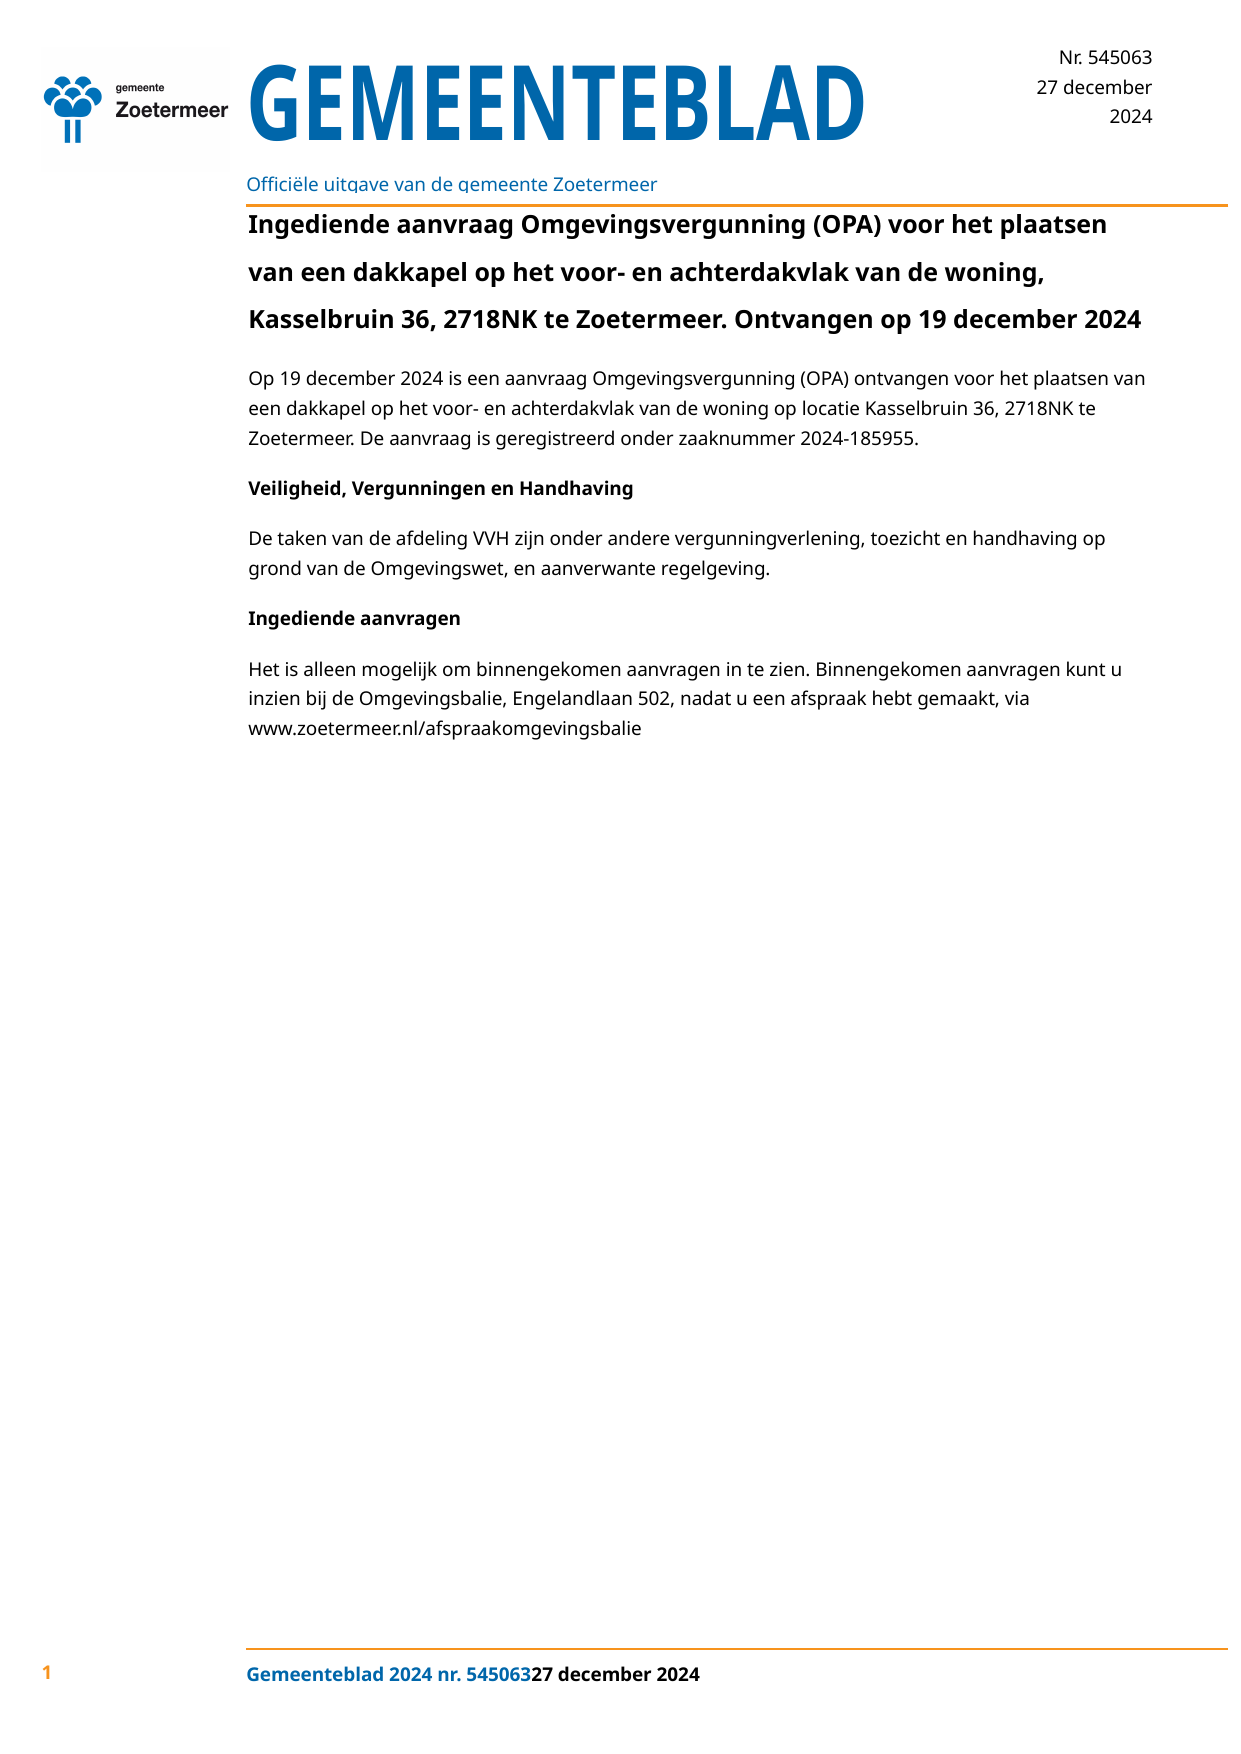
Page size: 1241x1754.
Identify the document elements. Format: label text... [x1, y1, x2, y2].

text Ingediende aanvraag Omgevingsvergunning (OPA) voor het plaatsen van een dakkapel op het voor- en achterdakvlak van de woning, Kasselbruin 36, 2718NK te Zoetermeer. Ontvangen op 19 december 2024 [248, 207, 1152, 336]
text De taken van de afdeling VVH zijn onder andere vergunningverlening, toezicht en handhaving op grond van de Omgevingswet, en aanverwante regelgeving. [248, 526, 1152, 581]
picture [41, 47, 231, 172]
text Het is alleen mogelijk om binnengekomen aanvragen in te zien. Binnengekomen aanvragen kunt u inzien bij de Omgevingsbalie, Engelandlaan 502, nadat u een afspraak hebt gemaakt, via www.zoetermeer.nl/afspraakomgevingsbalie [248, 656, 1152, 741]
text Veiligheid, Vergunningen en Handhaving [248, 475, 1152, 501]
text Ingediende aanvragen [248, 606, 1152, 631]
text Op 19 december 2024 is een aanvraag Omgevingsvergunning (OPA) ontvangen voor het plaatsen van een dakkapel op het voor- en achterdakvlak van de woning op locatie Kasselbruin 36, 2718NK te Zoetermeer. De aanvraag is geregistreerd onder zaaknummer 2024-185955. [248, 366, 1152, 450]
